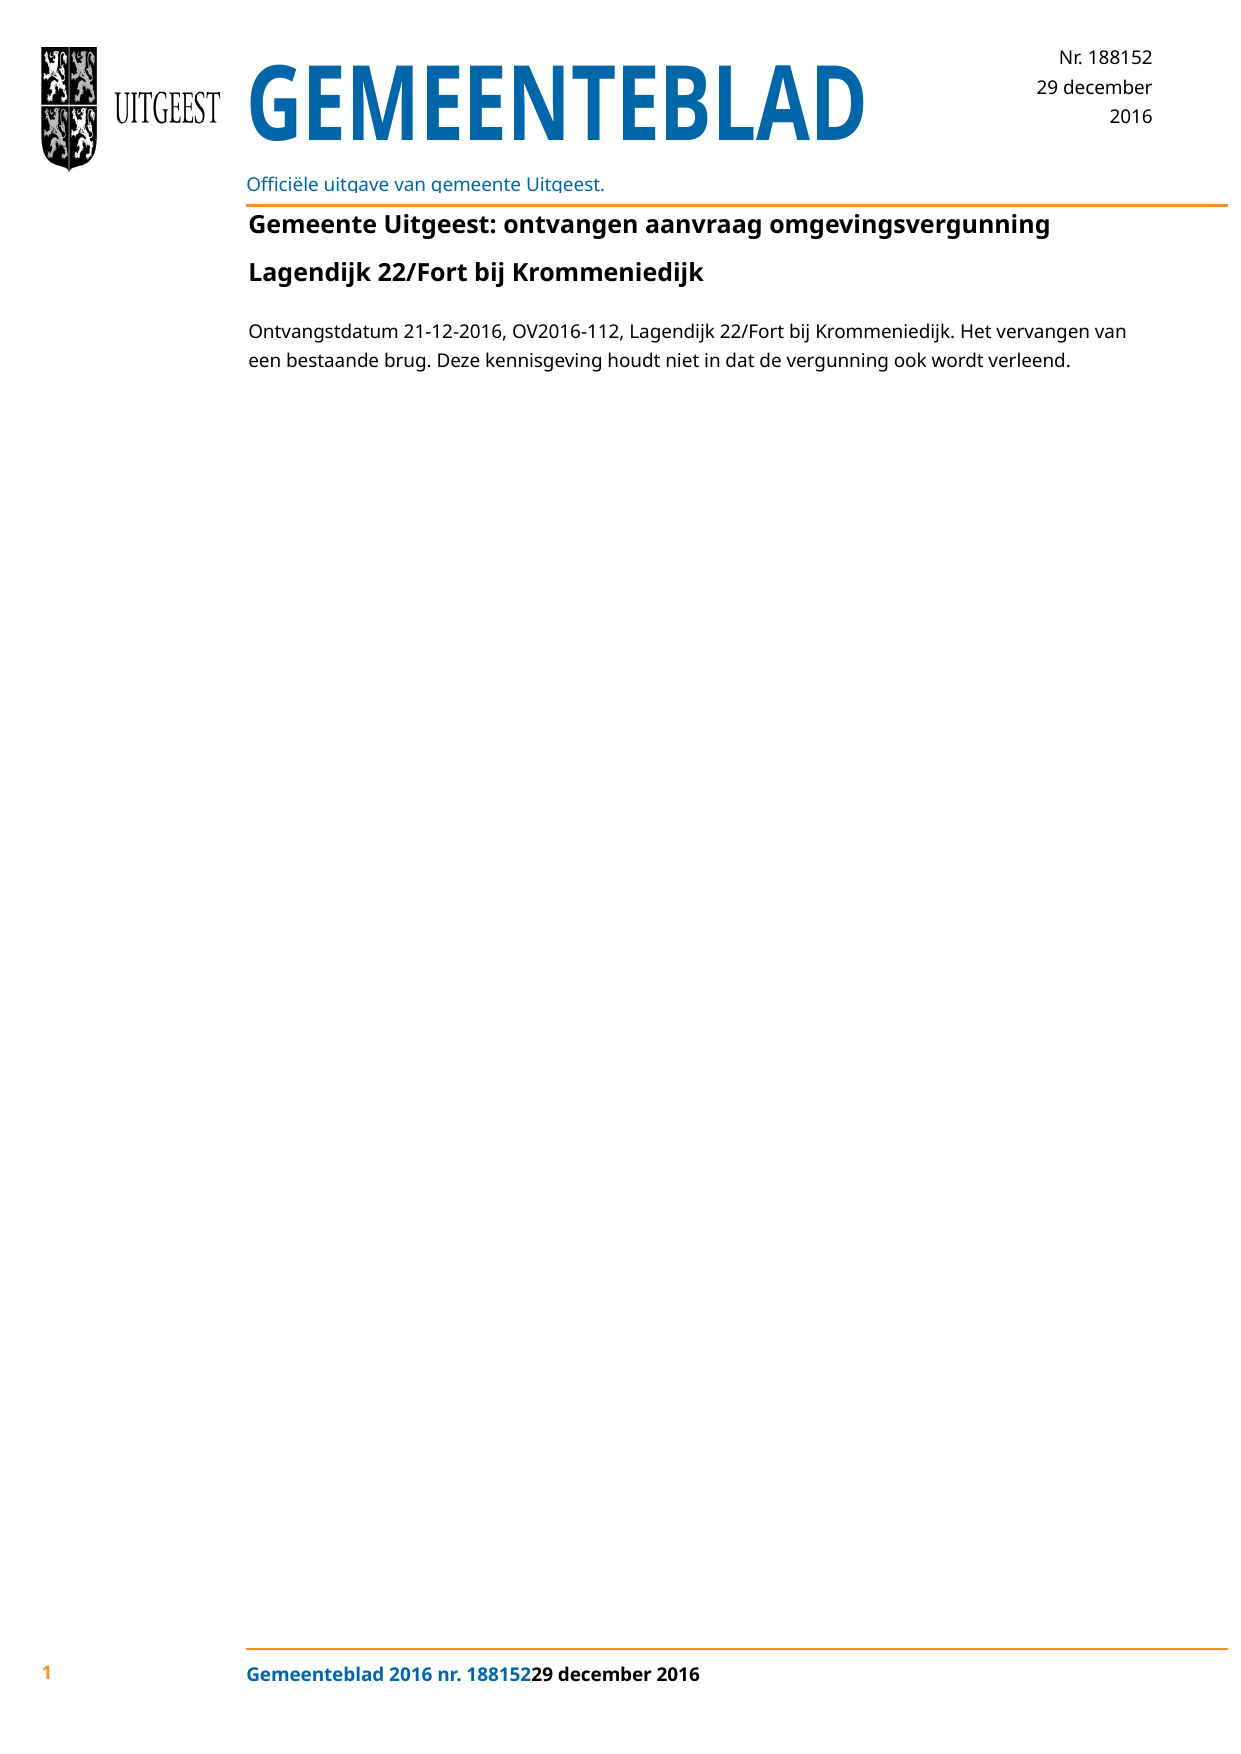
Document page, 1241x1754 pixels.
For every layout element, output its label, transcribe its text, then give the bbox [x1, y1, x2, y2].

text Gemeente Uitgeest: ontvangen aanvraag omgevingsvergunning Lagendijk 22/Fort bij Krommeniedijk [248, 207, 1152, 288]
text Ontvangstdatum 21-12-2016, OV2016-112, Lagendijk 22/Fort bij Krommeniedijk. Het vervangen van een bestaande brug. Deze kennisgeving houdt niet in dat de vergunning ook wordt verleend. [248, 318, 1152, 373]
picture [41, 47, 231, 172]
